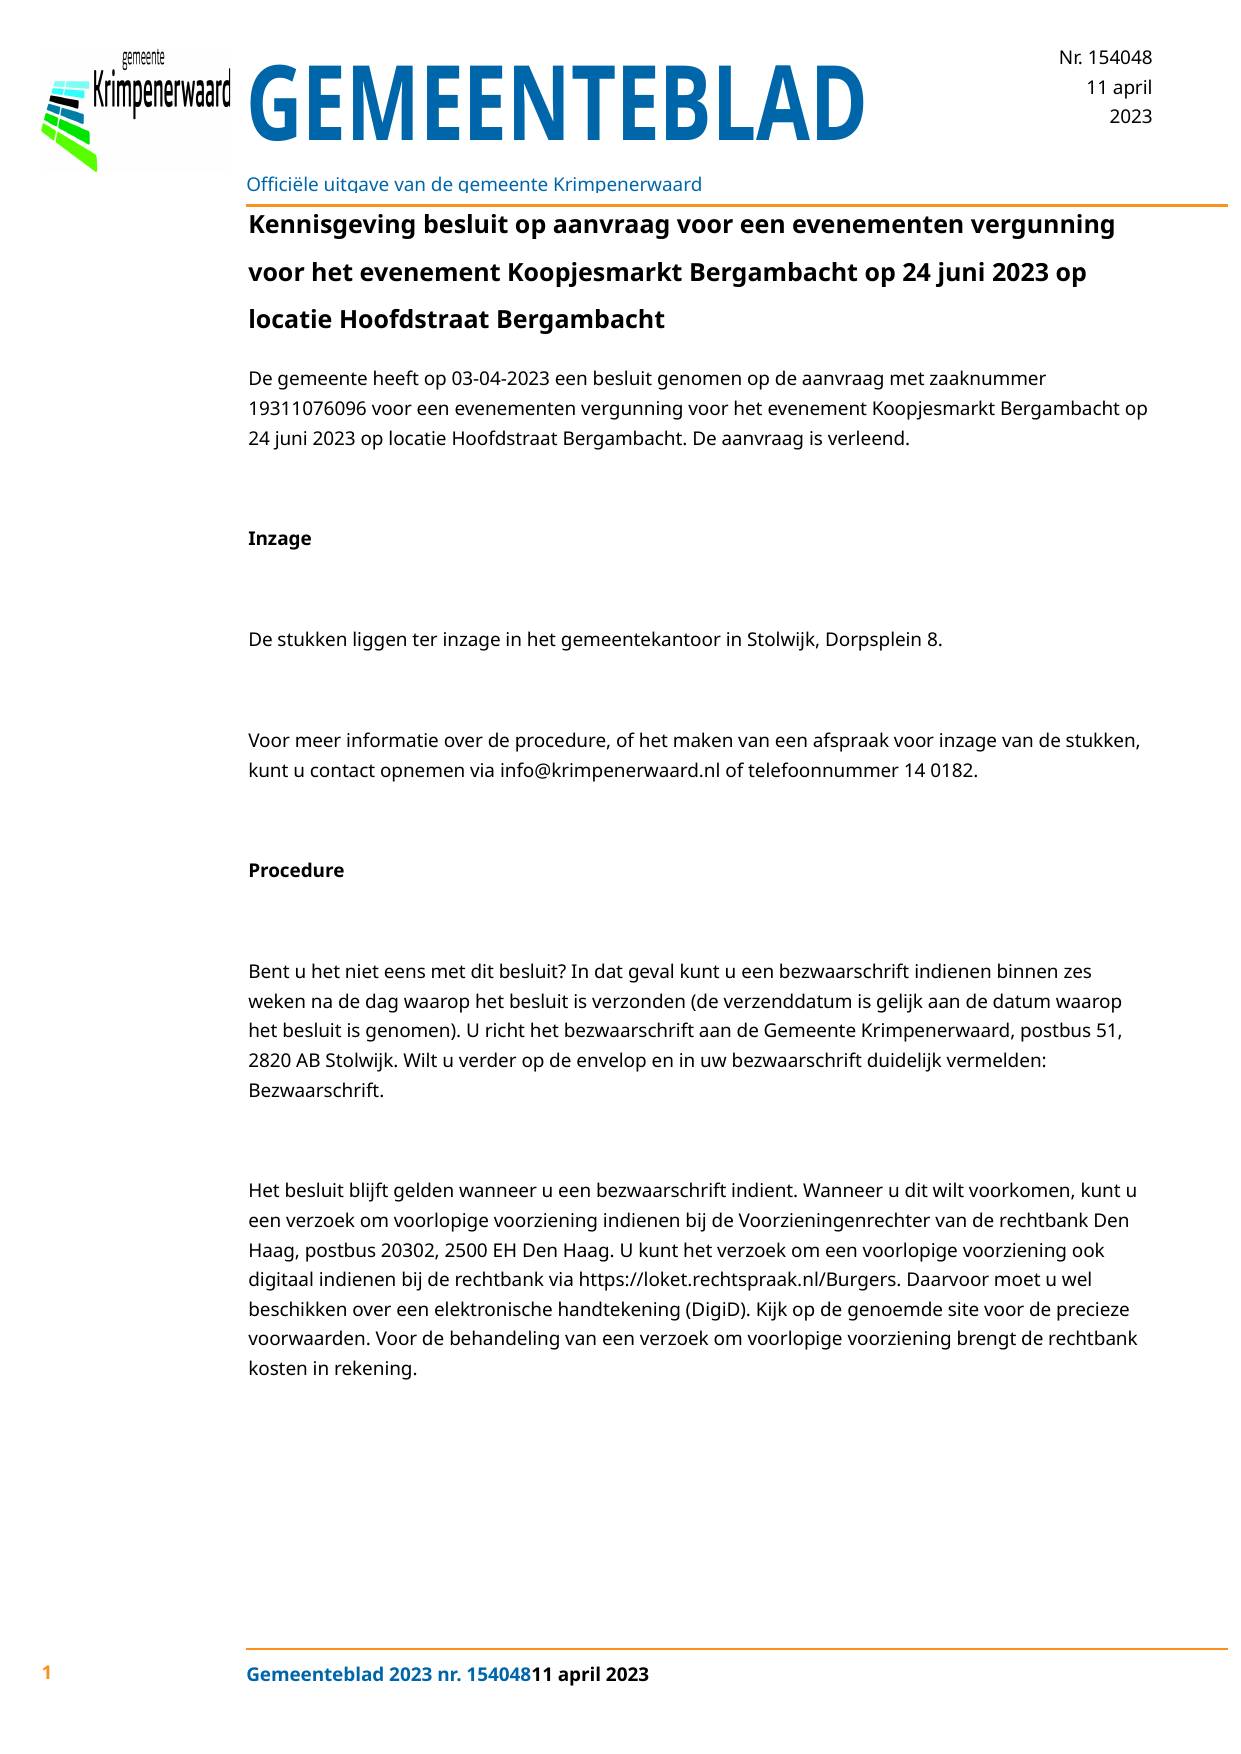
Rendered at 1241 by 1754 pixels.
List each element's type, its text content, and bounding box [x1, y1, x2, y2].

text De gemeente heeft op 03-04-2023 een besluit genomen op de aanvraag met zaaknummer 19311076096 voor een evenementen vergunning voor het evenement Koopjesmarkt Bergambacht op 24 juni 2023 op locatie Hoofdstraat Bergambacht. De aanvraag is verleend. [248, 366, 1152, 450]
text Het besluit blijft gelden wanneer u een bezwaarschrift indient. Wanneer u dit wilt voorkomen, kunt u een verzoek om voorlopige voorziening indienen bij de Voorzieningenrechter van de rechtbank Den Haag, postbus 20302, 2500 EH Den Haag. U kunt het verzoek om een voorlopige voorziening ook digitaal indienen bij de rechtbank via https://loket.rechtspraak.nl/Burgers. Daarvoor moet u wel beschikken over een elektronische handtekening (DigiD). Kijk op de genoemde site voor de precieze voorwaarden. Voor de behandeling van een verzoek om voorlopige voorziening brengt de rechtbank kosten in rekening. [248, 1178, 1152, 1381]
text Inzage [248, 526, 1152, 551]
text De stukken liggen ter inzage in het gemeentekantoor in Stolwijk, Dorpsplein 8. [248, 626, 1152, 652]
text Bent u het niet eens met dit besluit? In dat geval kunt u een bezwaarschrift indienen binnen zes weken na de dag waarop het besluit is verzonden (de verzenddatum is gelijk aan de datum waarop het besluit is genomen). U richt het bezwaarschrift aan de Gemeente Krimpenerwaard, postbus 51, 2820 AB Stolwijk. Wilt u verder op de envelop en in uw bezwaarschrift duidelijk vermelden: Bezwaarschrift. [248, 958, 1152, 1102]
picture [41, 47, 231, 172]
text Kennisgeving besluit op aanvraag voor een evenementen vergunning voor het evenement Koopjesmarkt Bergambacht op 24 juni 2023 op locatie Hoofdstraat Bergambacht [248, 207, 1152, 336]
text Voor meer informatie over de procedure, of het maken van een afspraak voor inzage van de stukken, kunt u contact opnemen via info@krimpenerwaard.nl of telefoonnummer 14 0182. [248, 727, 1152, 782]
text Procedure [248, 858, 1152, 883]
